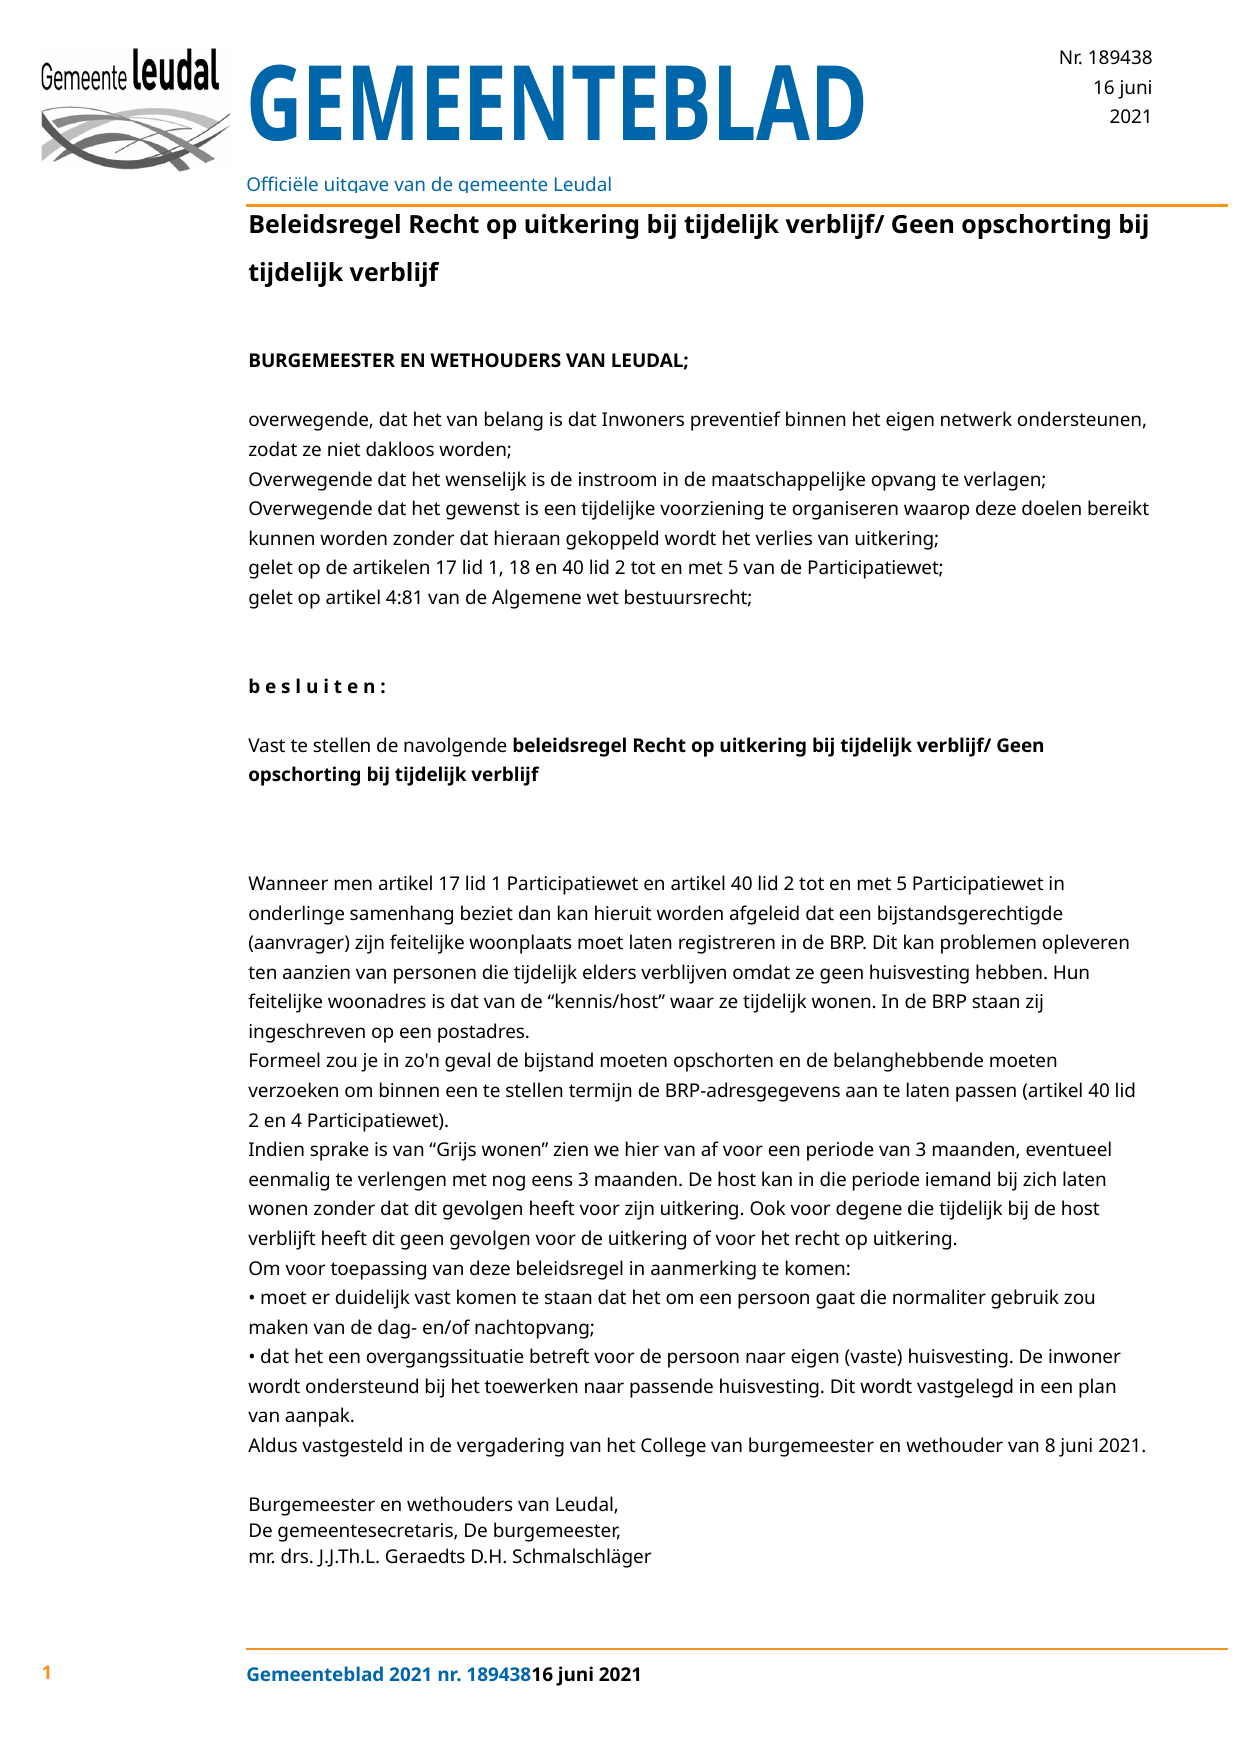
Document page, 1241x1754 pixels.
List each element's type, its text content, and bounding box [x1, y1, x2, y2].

text overwegende, dat het van belang is dat Inwoners preventief binnen het eigen netwerk ondersteunen, zodat ze niet dakloos worden; [248, 407, 1152, 462]
text • dat het een overgangssituatie betreft voor de persoon naar eigen (vaste) huisvesting. De inwoner wordt ondersteund bij het toewerken naar passende huisvesting. Dit wordt vastgelegd in een plan van aanpak. [248, 1343, 1152, 1428]
text Overwegende dat het gewenst is een tijdelijke voorziening te organiseren waarop deze doelen bereikt kunnen worden zonder dat hieraan gekoppeld wordt het verlies van uitkering; [248, 495, 1152, 551]
text Beleidsregel Recht op uitkering bij tijdelijk verblijf/ Geen opschorting bij tijdelijk verblijf [248, 207, 1152, 288]
text Overwegende dat het wenselijk is de instroom in de maatschappelijke opvang te verlagen; [248, 466, 1152, 492]
text gelet op de artikelen 17 lid 1, 18 en 40 lid 2 tot en met 5 van de Participatiewet; [248, 554, 1152, 580]
text Formeel zou je in zo'n geval de bijstand moeten opschorten en de belanghebbende moeten verzoeken om binnen een te stellen termijn de BRP-adresgegevens aan te laten passen (artikel 40 lid 2 en 4 Participatiewet). [248, 1048, 1152, 1132]
text Indien sprake is van “Grijs wonen” zien we hier van af voor een periode van 3 maanden, eventueel eenmalig te verlengen met nog eens 3 maanden. De host kan in die periode iemand bij zich laten wonen zonder dat dit gevolgen heeft voor zijn uitkering. Ook voor degene die tijdelijk bij de host verblijft heeft dit geen gevolgen voor de uitkering of voor het recht op uitkering. [248, 1136, 1152, 1251]
text Wanneer men artikel 17 lid 1 Participatiewet en artikel 40 lid 2 tot en met 5 Participatiewet in onderlinge samenhang beziet dan kan hieruit worden afgeleid dat een bijstandsgerechtigde (aanvrager) zijn feitelijke woonplaats moet laten registreren in de BRP. Dit kan problemen opleveren ten aanzien van personen die tijdelijk elders verblijven omdat ze geen huisvesting hebben. Hun feitelijke woonadres is dat van de “kennis/host” waar ze tijdelijk wonen. In de BRP staan zij ingeschreven op een postadres. [248, 870, 1152, 1044]
text • moet er duidelijk vast komen te staan dat het om een persoon gaat die normaliter gebruik zou maken van de dag- en/of nachtopvang; [248, 1284, 1152, 1339]
text Burgemeester en wethouders van Leudal, [248, 1491, 1152, 1517]
text De gemeentesecretaris, De burgemeester, [248, 1517, 1152, 1543]
text b e s l u i t e n : [248, 673, 1152, 699]
text Om voor toepassing van deze beleidsregel in aanmerking te komen: [248, 1255, 1152, 1280]
text BURGEMEESTER EN WETHOUDERS VAN LEUDAL; [248, 347, 1152, 373]
text Aldus vastgesteld in de vergadering van het College van burgemeester en wethouder van 8 juni 2021. [248, 1432, 1152, 1458]
text mr. drs. J.J.Th.L. Geraedts D.H. Schmalschläger [248, 1543, 1152, 1568]
text Vast te stellen de navolgende beleidsregel Recht op uitkering bij tijdelijk verblijf/ Geen opschorting bij tijdelijk verblijf [248, 732, 1152, 787]
text gelet op artikel 4:81 van de Algemene wet bestuursrecht; [248, 584, 1152, 610]
picture [41, 47, 231, 172]
